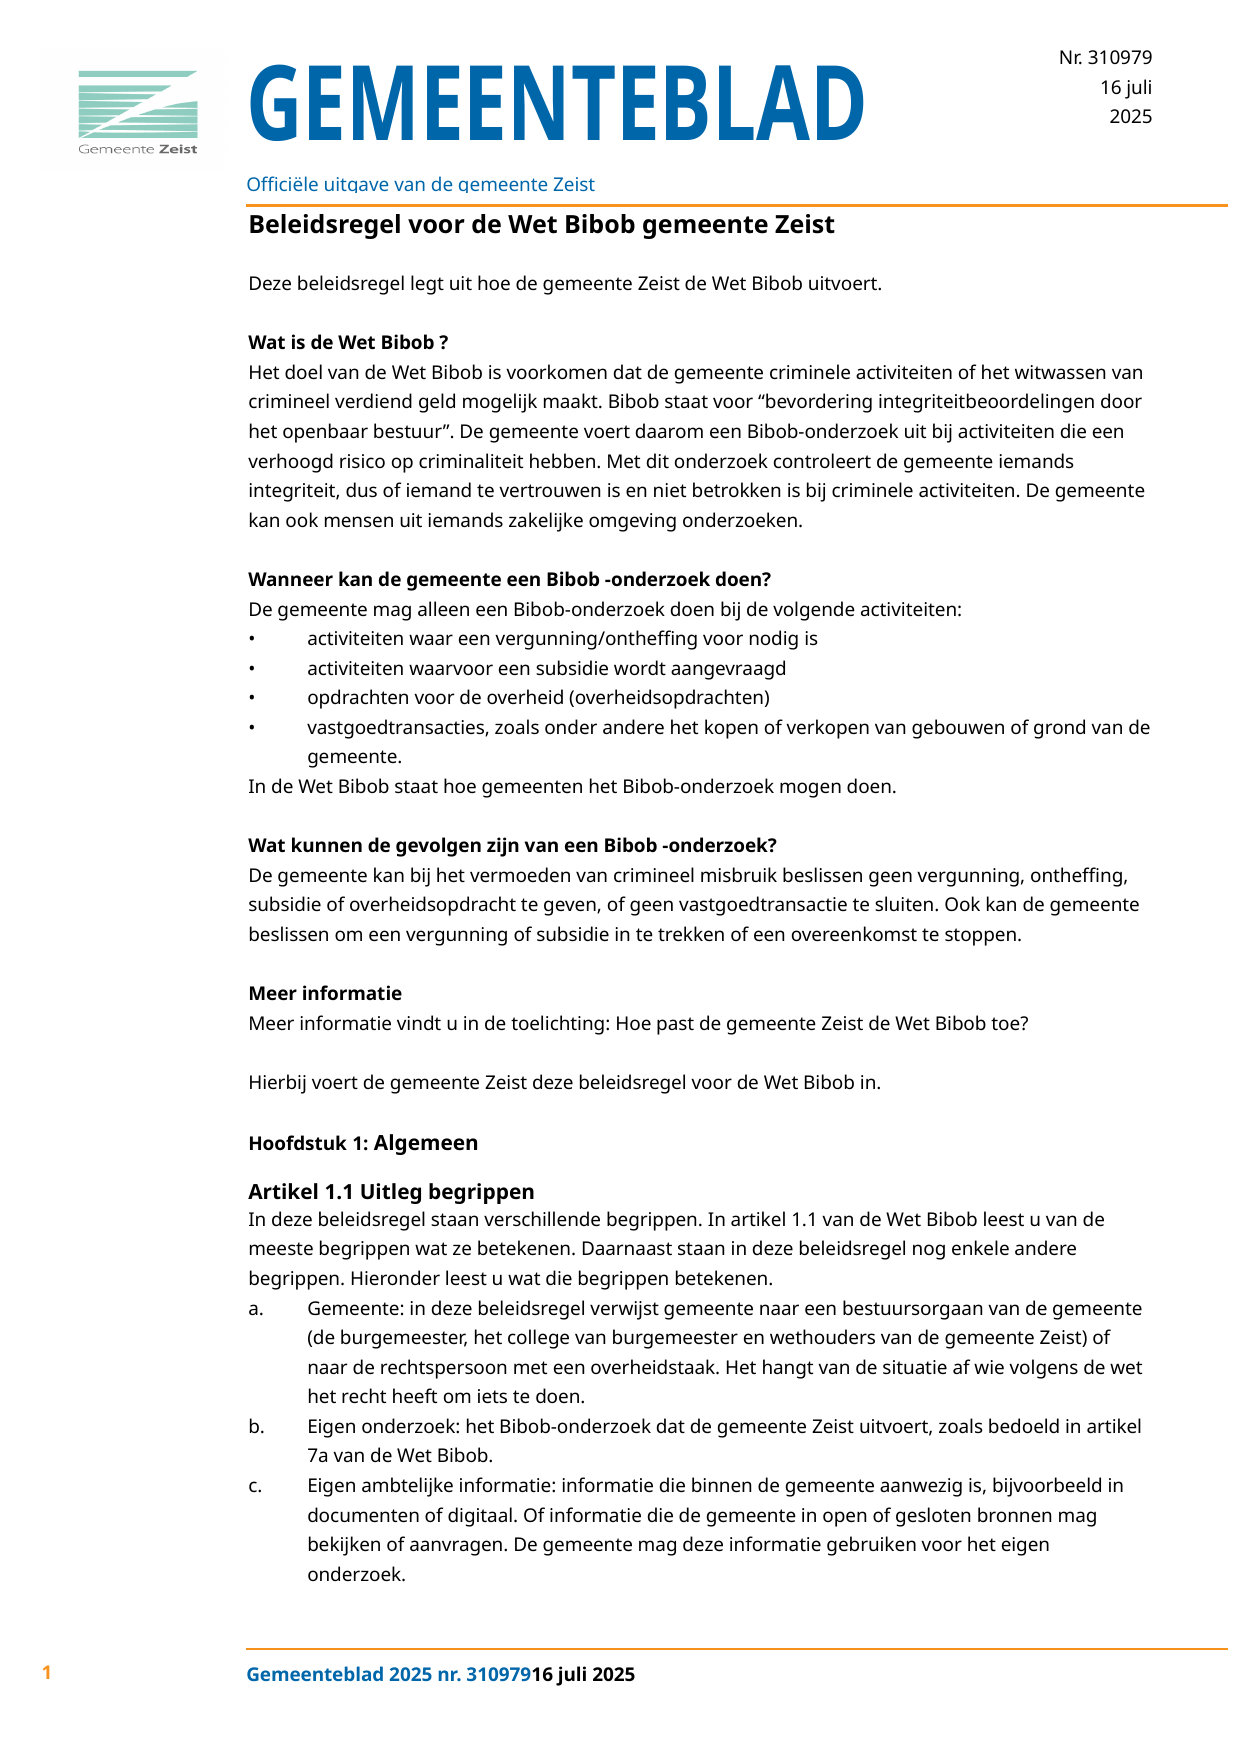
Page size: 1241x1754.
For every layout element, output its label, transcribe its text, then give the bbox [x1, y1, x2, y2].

text Beleidsregel voor de Wet Bibob gemeente Zeist [248, 207, 1152, 241]
list Eigen onderzoek: het Bibob-onderzoek dat de gemeente Zeist uitvoert, zoals bedoeld in artikel 7a van de Wet Bibob. [248, 1413, 1152, 1468]
text De gemeente mag alleen een Bibob-onderzoek doen bij de volgende activiteiten: [248, 596, 1152, 621]
text De gemeente kan bij het vermoeden van crimineel misbruik beslissen geen vergunning, ontheffing, subsidie of overheidsopdracht te geven, of geen vastgoedtransactie te sluiten. Ook kan de gemeente beslissen om een vergunning of subsidie in te trekken of een overeenkomst te stoppen. [248, 862, 1152, 947]
text Hoofdstuk 1: Algemeen [248, 1128, 1152, 1157]
text Meer informatie vindt u in de toelichting: Hoe past de gemeente Zeist de Wet Bibob toe? [248, 1010, 1152, 1036]
text Deze beleidsregel legt uit hoe de gemeente Zeist de Wet Bibob uitvoert. [248, 270, 1152, 296]
picture [41, 47, 231, 172]
list Gemeente: in deze beleidsregel verwijst gemeente naar een bestuursorgaan van de gemeente (de burgemeester, het college van burgemeester en wethouders van de gemeente Zeist) of naar de rechtspersoon met een overheidstaak. Het hangt van de situatie af wie volgens de wet het recht heeft om iets te doen. [248, 1295, 1152, 1409]
text Artikel 1.1 Uitleg begrippen [248, 1177, 1152, 1206]
list activiteiten waarvoor een subsidie wordt aangevraagd [248, 655, 1152, 681]
text In deze beleidsregel staan verschillende begrippen. In artikel 1.1 van de Wet Bibob leest u van de meeste begrippen wat ze betekenen. Daarnaast staan in deze beleidsregel nog enkele andere begrippen. Hieronder leest u wat die begrippen betekenen. [248, 1206, 1152, 1291]
text In de Wet Bibob staat hoe gemeenten het Bibob-onderzoek mogen doen. [248, 773, 1152, 799]
text Hierbij voert de gemeente Zeist deze beleidsregel voor de Wet Bibob in. [248, 1069, 1152, 1095]
text Meer informatie [248, 980, 1152, 1006]
text Wat is de Wet Bibob ? [248, 329, 1152, 355]
list Eigen ambtelijke informatie: informatie die binnen de gemeente aanwezig is, bijvoorbeeld in documenten of digitaal. Of informatie die de gemeente in open of gesloten bronnen mag bekijken of aanvragen. De gemeente mag deze informatie gebruiken voor het eigen onderzoek. [248, 1472, 1152, 1587]
text Wat kunnen de gevolgen zijn van een Bibob -onderzoek? [248, 832, 1152, 858]
list opdrachten voor de overheid (overheidsopdrachten) [248, 684, 1152, 710]
text Wanneer kan de gemeente een Bibob -onderzoek doen? [248, 566, 1152, 592]
list vastgoedtransacties, zoals onder andere het kopen of verkopen van gebouwen of grond van de gemeente. [248, 714, 1152, 769]
list activiteiten waar een vergunning/ontheffing voor nodig is [248, 625, 1152, 651]
text Het doel van de Wet Bibob is voorkomen dat de gemeente criminele activiteiten of het witwassen van crimineel verdiend geld mogelijk maakt. Bibob staat voor “bevordering integriteitbeoordelingen door het openbaar bestuur”. De gemeente voert daarom een Bibob-onderzoek uit bij activiteiten die een verhoogd risico op criminaliteit hebben. Met dit onderzoek controleert de gemeente iemands integriteit, dus of iemand te vertrouwen is en niet betrokken is bij criminele activiteiten. De gemeente kan ook mensen uit iemands zakelijke omgeving onderzoeken. [248, 359, 1152, 533]
